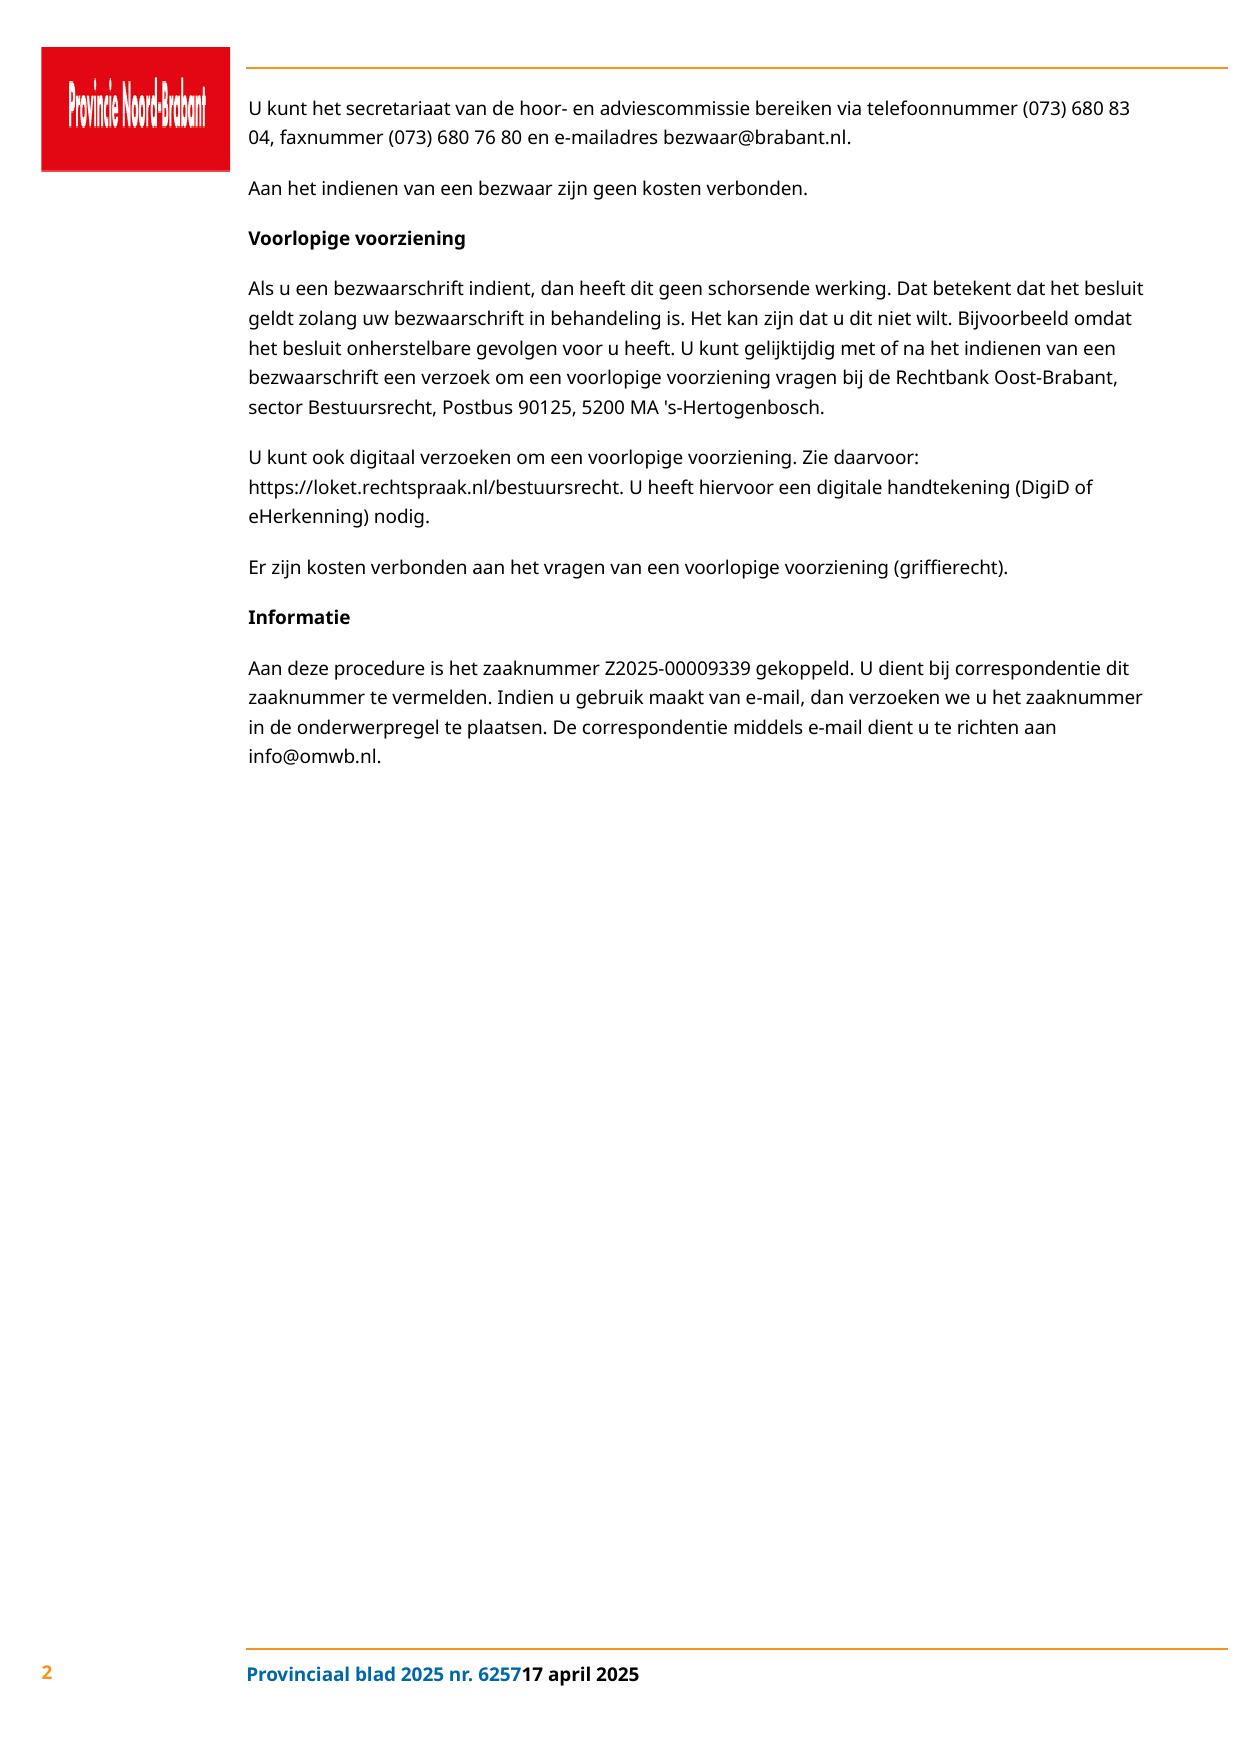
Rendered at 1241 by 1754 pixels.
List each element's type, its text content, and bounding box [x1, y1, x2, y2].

text Als u een bezwaarschrift indient, dan heeft dit geen schorsende werking. Dat betekent dat het besluit geldt zolang uw bezwaarschrift in behandeling is. Het kan zijn dat u dit niet wilt. Bijvoorbeeld omdat het besluit onherstelbare gevolgen voor u heeft. U kunt gelijktijdig met of na het indienen van een bezwaarschrift een verzoek om een voorlopige voorziening vragen bij de Rechtbank Oost-Brabant, sector Bestuursrecht, Postbus 90125, 5200 MA 's‑Hertogenbosch. [248, 276, 1152, 420]
text U kunt ook digitaal verzoeken om een voorlopige voorziening. Zie daarvoor: https://loket.rechtspraak.nl/bestuursrecht. U heeft hiervoor een digitale handtekening (DigiD of eHerkenning) nodig. [248, 444, 1152, 529]
text Voorlopige voorziening [248, 225, 1152, 251]
text Aan deze procedure is het zaaknummer Z2025-00009339 gekoppeld. U dient bij correspondentie dit zaaknummer te vermelden. Indien u gebruik maakt van e-mail, dan verzoeken we u het zaaknummer in de onderwerpregel te plaatsen. De correspondentie middels e-mail dient u te richten aan info@omwb.nl. [248, 655, 1152, 769]
text Er zijn kosten verbonden aan het vragen van een voorlopige voorziening (griffierecht). [248, 554, 1152, 580]
text Aan het indienen van een bezwaar zijn geen kosten verbonden. [248, 175, 1152, 201]
text Informatie [248, 604, 1152, 630]
text U kunt het secretariaat van de hoor- en adviescommissie bereiken via telefoonnummer (073) 680 83 04, faxnummer (073) 680 76 80 en e-mailadres bezwaar@brabant.nl. [248, 95, 1152, 150]
picture [41, 47, 231, 172]
